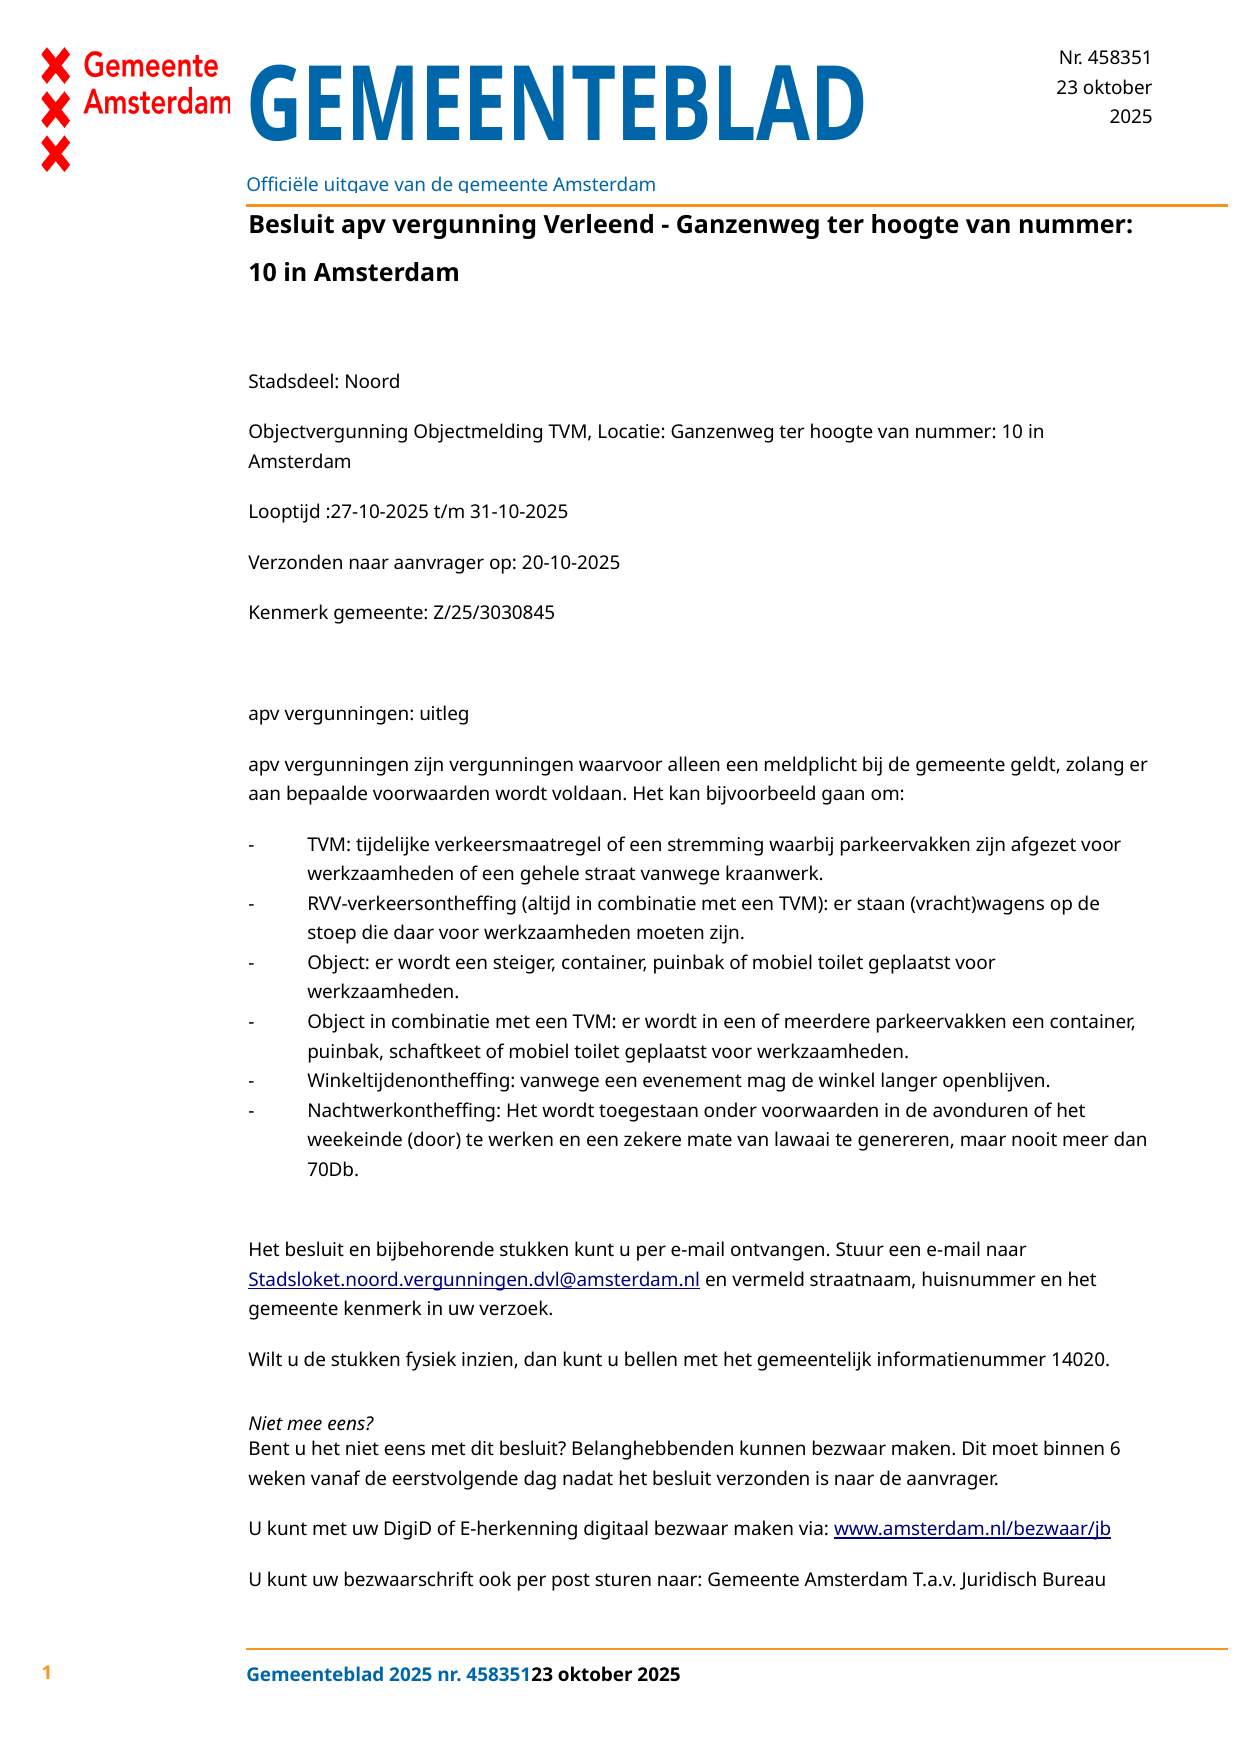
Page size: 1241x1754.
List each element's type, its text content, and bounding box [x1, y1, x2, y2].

list Winkeltijdenontheffing: vanwege een evenement mag de winkel langer openblijven. [248, 1067, 1152, 1093]
picture [41, 47, 231, 172]
text Wilt u de stukken fysiek inzien, dan kunt u bellen met het gemeentelijk informatienummer 14020. [248, 1346, 1152, 1372]
text Objectvergunning Objectmelding TVM, Locatie: Ganzenweg ter hoogte van nummer: 10 in Amsterdam [248, 419, 1152, 474]
list TVM: tijdelijke verkeersmaatregel of een stremming waarbij parkeervakken zijn afgezet voor werkzaamheden of een gehele straat vanwege kraanwerk. [248, 831, 1152, 886]
text Kenmerk gemeente: Z/25/3030845 [248, 599, 1152, 625]
text Het besluit en bijbehorende stukken kunt u per e-mail ontvangen. Stuur een e-mail naar Stadsloket.noord.vergunningen.dvl@amsterdam.nl en vermeld straatnaam, huisnummer en het gemeente kenmerk in uw verzoek. [248, 1236, 1152, 1321]
list Object: er wordt een steiger, container, puinbak of mobiel toilet geplaatst voor werkzaamheden. [248, 949, 1152, 1004]
text U kunt uw bezwaarschrift ook per post sturen naar: Gemeente Amsterdam T.a.v. Juridisch Bureau [248, 1566, 1152, 1592]
text Besluit apv vergunning Verleend - Ganzenweg ter hoogte van nummer: 10 in Amsterdam [248, 207, 1152, 288]
text apv vergunningen: uitleg [248, 700, 1152, 726]
list RVV-verkeersontheffing (altijd in combinatie met een TVM): er staan (vracht)wagens op de stoep die daar voor werkzaamheden moeten zijn. [248, 890, 1152, 945]
text Verzonden naar aanvrager op: 20-10-2025 [248, 549, 1152, 575]
text Niet mee eens? [248, 1410, 1152, 1436]
list Object in combinatie met een TVM: er wordt in een of meerdere parkeervakken een container, puinbak, schaftkeet of mobiel toilet geplaatst voor werkzaamheden. [248, 1008, 1152, 1064]
text Stadsdeel: Noord [248, 368, 1152, 394]
text Looptijd :27-10-2025 t/m 31-10-2025 [248, 499, 1152, 524]
list Nachtwerkontheffing: Het wordt toegestaan onder voorwaarden in de avonduren of het weekeinde (door) te werken en een zekere mate van lawaai te genereren, maar nooit meer dan 70Db. [248, 1097, 1152, 1182]
text apv vergunningen zijn vergunningen waarvoor alleen een meldplicht bij de gemeente geldt, zolang er aan bepaalde voorwaarden wordt voldaan. Het kan bijvoorbeeld gaan om: [248, 751, 1152, 806]
text Bent u het niet eens met dit besluit? Belanghebbenden kunnen bezwaar maken. Dit moet binnen 6 weken vanaf de eerstvolgende dag nadat het besluit verzonden is naar de aanvrager. [248, 1436, 1152, 1491]
text U kunt met uw DigiD of E-herkenning digitaal bezwaar maken via: www.amsterdam.nl/bezwaar/jb [248, 1516, 1152, 1541]
